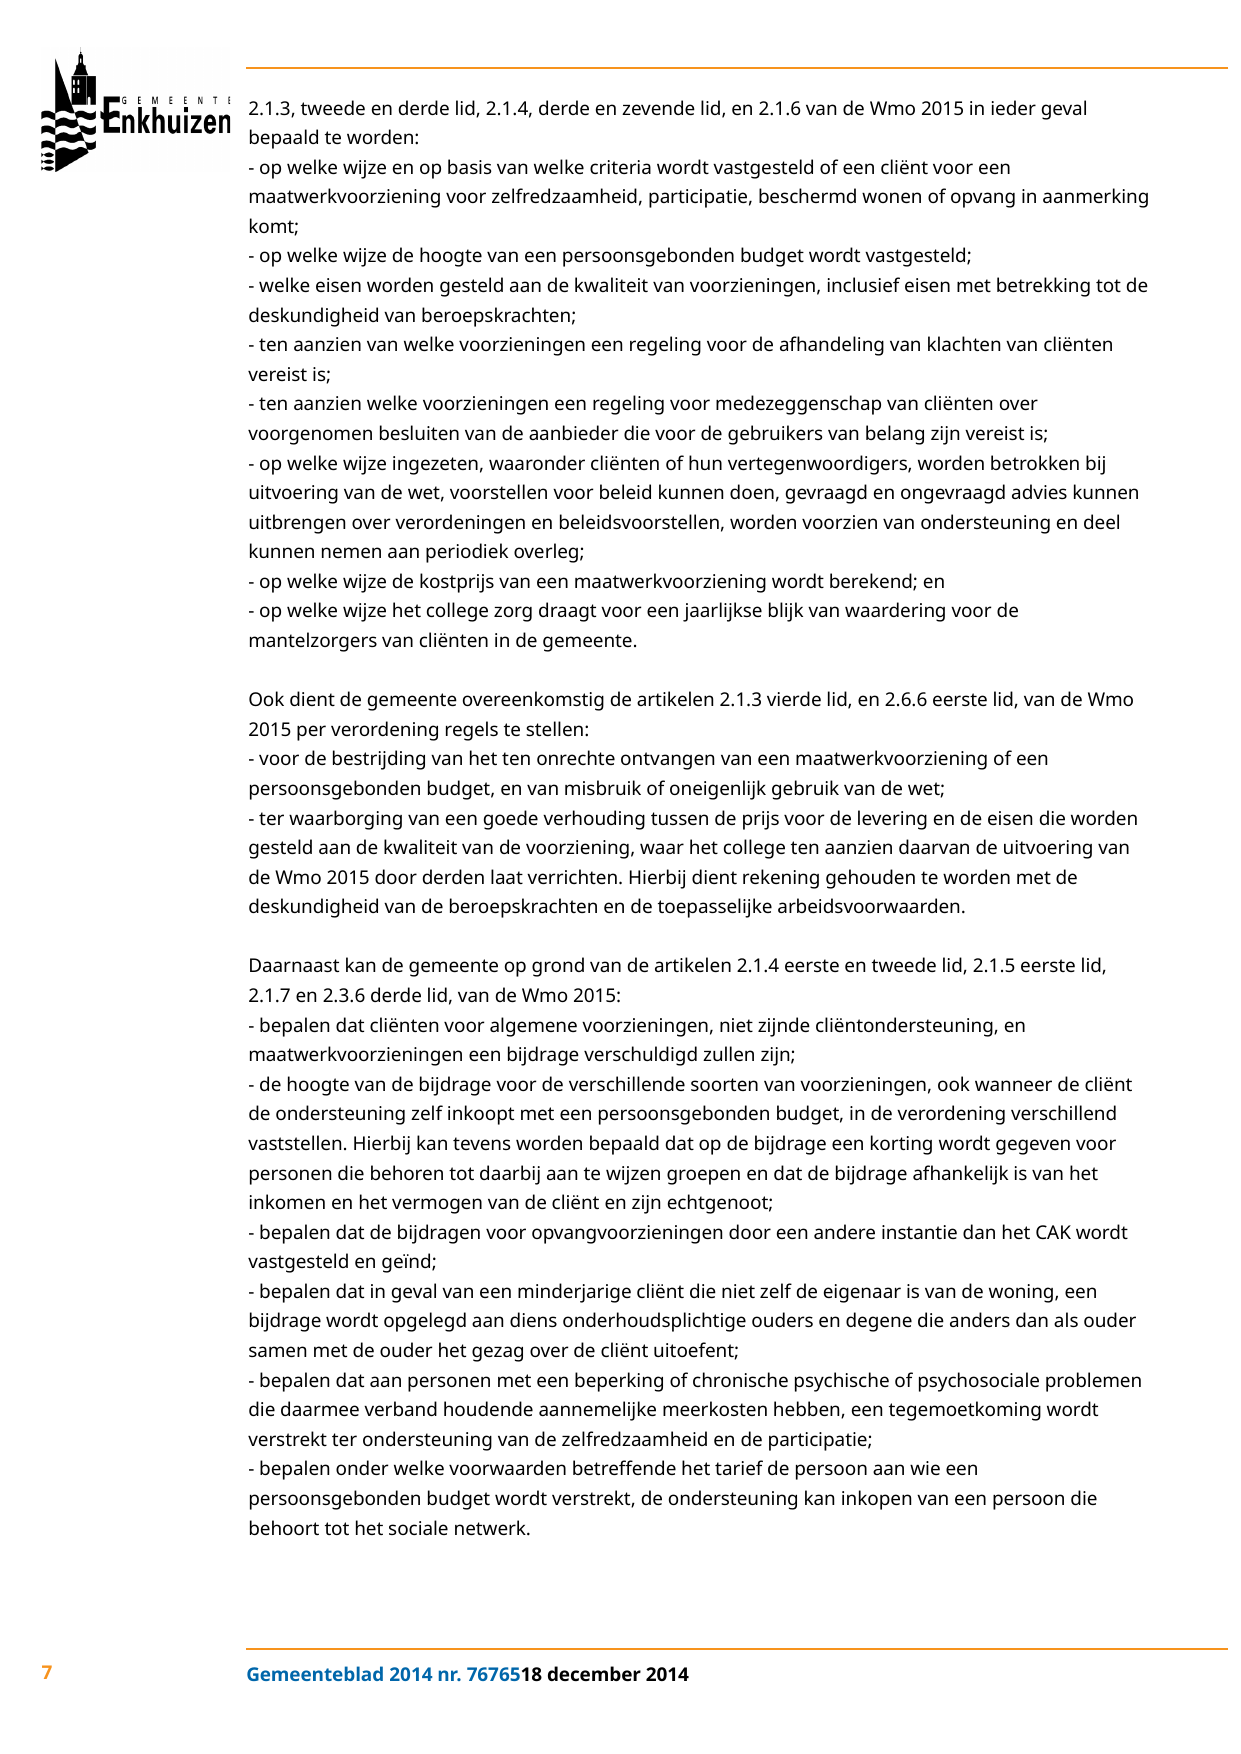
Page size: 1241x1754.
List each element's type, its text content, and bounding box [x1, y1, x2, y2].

text - bepalen dat cliënten voor algemene voorzieningen, niet zijnde cliëntondersteuning, en maatwerkvoorzieningen een bijdrage verschuldigd zullen zijn; [248, 1012, 1152, 1067]
text - ter waarborging van een goede verhouding tussen de prijs voor de levering en de eisen die worden gesteld aan de kwaliteit van de voorziening, waar het college ten aanzien daarvan de uitvoering van de Wmo 2015 door derden laat verrichten. Hierbij dient rekening gehouden te worden met de deskundigheid van de beroepskrachten en de toepasselijke arbeidsvoorwaarden. [248, 805, 1152, 919]
text - bepalen dat in geval van een minderjarige cliënt die niet zelf de eigenaar is van de woning, een bijdrage wordt opgelegd aan diens onderhoudsplichtige ouders en degene die anders dan als ouder samen met de ouder het gezag over de cliënt uitoefent; [248, 1278, 1152, 1363]
picture [41, 47, 231, 172]
text - welke eisen worden gesteld aan de kwaliteit van voorzieningen, inclusief eisen met betrekking tot de deskundigheid van beroepskrachten; [248, 272, 1152, 328]
text - bepalen dat de bijdragen voor opvangvoorzieningen door een andere instantie dan het CAK wordt vastgesteld en geïnd; [248, 1219, 1152, 1274]
text - op welke wijze de hoogte van een persoonsgebonden budget wordt vastgesteld; [248, 243, 1152, 268]
text Daarnaast kan de gemeente op grond van de artikelen 2.1.4 eerste en tweede lid, 2.1.5 eerste lid, 2.1.7 en 2.3.6 derde lid, van de Wmo 2015: [248, 953, 1152, 1008]
text - ten aanzien welke voorzieningen een regeling voor medezeggenschap van cliënten over voorgenomen besluiten van de aanbieder die voor de gebruikers van belang zijn vereist is; [248, 391, 1152, 446]
text - bepalen onder welke voorwaarden betreffende het tarief de persoon aan wie een persoonsgebonden budget wordt verstrekt, de ondersteuning kan inkopen van een persoon die behoort tot het sociale netwerk. [248, 1456, 1152, 1541]
text - de hoogte van de bijdrage voor de verschillende soorten van voorzieningen, ook wanneer de cliënt de ondersteuning zelf inkoopt met een persoonsgebonden budget, in de verordening verschillend vaststellen. Hierbij kan tevens worden bepaald dat op de bijdrage een korting wordt gegeven voor personen die behoren tot daarbij aan te wijzen groepen en dat de bijdrage afhankelijk is van het inkomen en het vermogen van de cliënt en zijn echtgenoot; [248, 1071, 1152, 1215]
text - op welke wijze het college zorg draagt voor een jaarlijkse blijk van waardering voor de mantelzorgers van cliënten in de gemeente. [248, 598, 1152, 653]
text - voor de bestrijding van het ten onrechte ontvangen van een maatwerkvoorziening of een persoonsgebonden budget, en van misbruik of oneigenlijk gebruik van de wet; [248, 746, 1152, 801]
text - op welke wijze ingezeten, waaronder cliënten of hun vertegenwoordigers, worden betrokken bij uitvoering van de wet, voorstellen voor beleid kunnen doen, gevraagd en ongevraagd advies kunnen uitbrengen over verordeningen en beleidsvoorstellen, worden voorzien van ondersteuning en deel kunnen nemen aan periodiek overleg; [248, 450, 1152, 564]
text - op welke wijze de kostprijs van een maatwerkvoorziening wordt berekend; en [248, 568, 1152, 594]
text - bepalen dat aan personen met een beperking of chronische psychische of psychosociale problemen die daarmee verband houdende aannemelijke meerkosten hebben, een tegemoetkoming wordt verstrekt ter ondersteuning van de zelfredzaamheid en de participatie; [248, 1367, 1152, 1452]
text 2.1.3, tweede en derde lid, 2.1.4, derde en zevende lid, en 2.1.6 van de Wmo 2015 in ieder geval bepaald te worden: [248, 95, 1152, 150]
text - op welke wijze en op basis van welke criteria wordt vastgesteld of een cliënt voor een maatwerkvoorziening voor zelfredzaamheid, participatie, beschermd wonen of opvang in aanmerking komt; [248, 154, 1152, 239]
text Ook dient de gemeente overeenkomstig de artikelen 2.1.3 vierde lid, en 2.6.6 eerste lid, van de Wmo 2015 per verordening regels te stellen: [248, 686, 1152, 742]
text - ten aanzien van welke voorzieningen een regeling voor de afhandeling van klachten van cliënten vereist is; [248, 331, 1152, 387]
